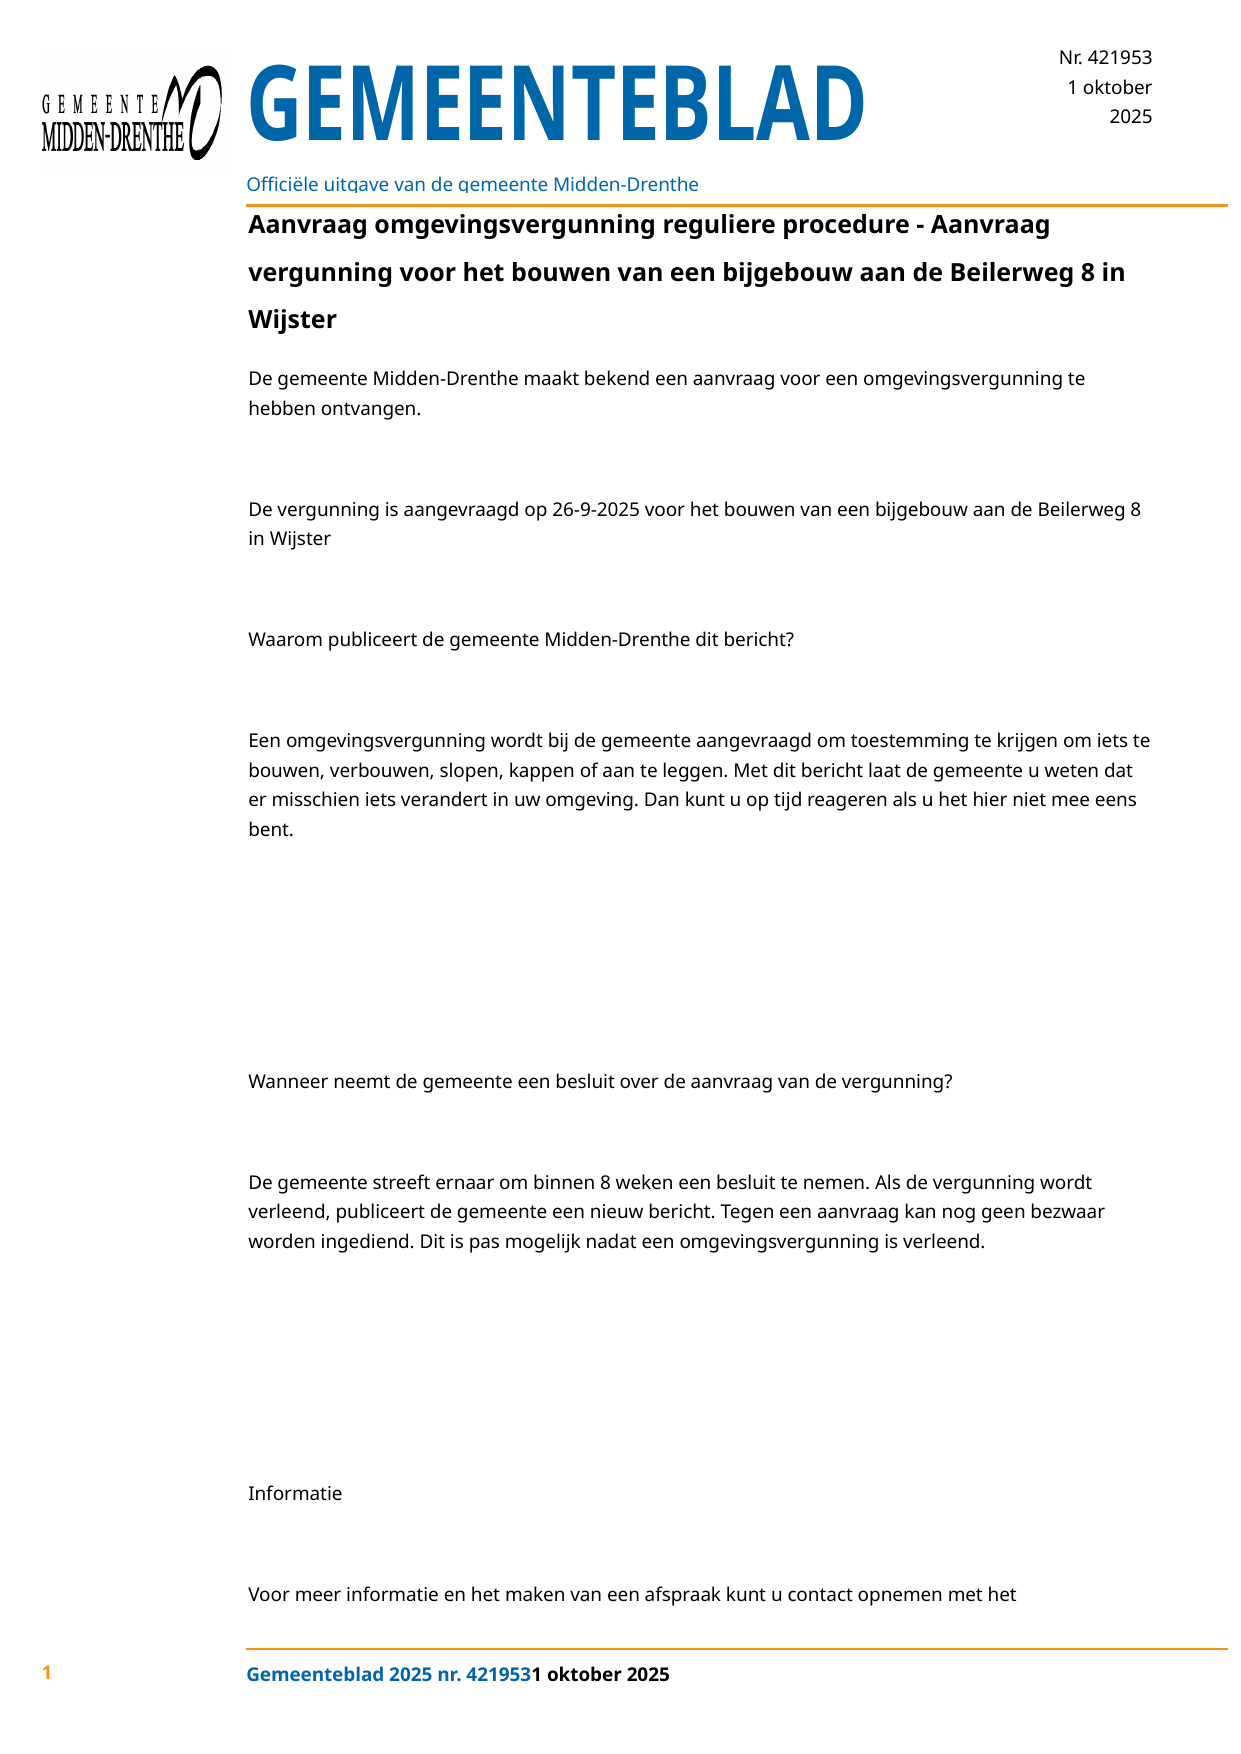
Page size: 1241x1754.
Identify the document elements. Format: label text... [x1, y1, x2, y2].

text Voor meer informatie en het maken van een afspraak kunt u contact opnemen met het [248, 1581, 1152, 1607]
text Waarom publiceert de gemeente Midden-Drenthe dit bericht? [248, 626, 1152, 652]
text De gemeente Midden-Drenthe maakt bekend een aanvraag voor een omgevingsvergunning te hebben ontvangen. [248, 366, 1152, 421]
text Een omgevingsvergunning wordt bij de gemeente aangevraagd om toestemming te krijgen om iets te bouwen, verbouwen, slopen, kappen of aan te leggen. Met dit bericht laat de gemeente u weten dat er misschien iets verandert in uw omgeving. Dan kunt u op tijd reageren als u het hier niet mee eens bent. [248, 727, 1152, 842]
text Aanvraag omgevingsvergunning reguliere procedure - Aanvraag vergunning voor het bouwen van een bijgebouw aan de Beilerweg 8 in Wijster [248, 207, 1152, 336]
text De vergunning is aangevraagd op 26-9-2025 voor het bouwen van een bijgebouw aan de Beilerweg 8 in Wijster [248, 496, 1152, 551]
text De gemeente streeft ernaar om binnen 8 weken een besluit te nemen. Als de vergunning wordt verleend, publiceert de gemeente een nieuw bericht. Tegen een aanvraag kan nog geen bezwaar worden ingediend. Dit is pas mogelijk nadat een omgevingsvergunning is verleend. [248, 1169, 1152, 1254]
picture [41, 47, 231, 172]
text Wanneer neemt de gemeente een besluit over de aanvraag van de vergunning? [248, 1068, 1152, 1094]
text Informatie [248, 1480, 1152, 1506]
